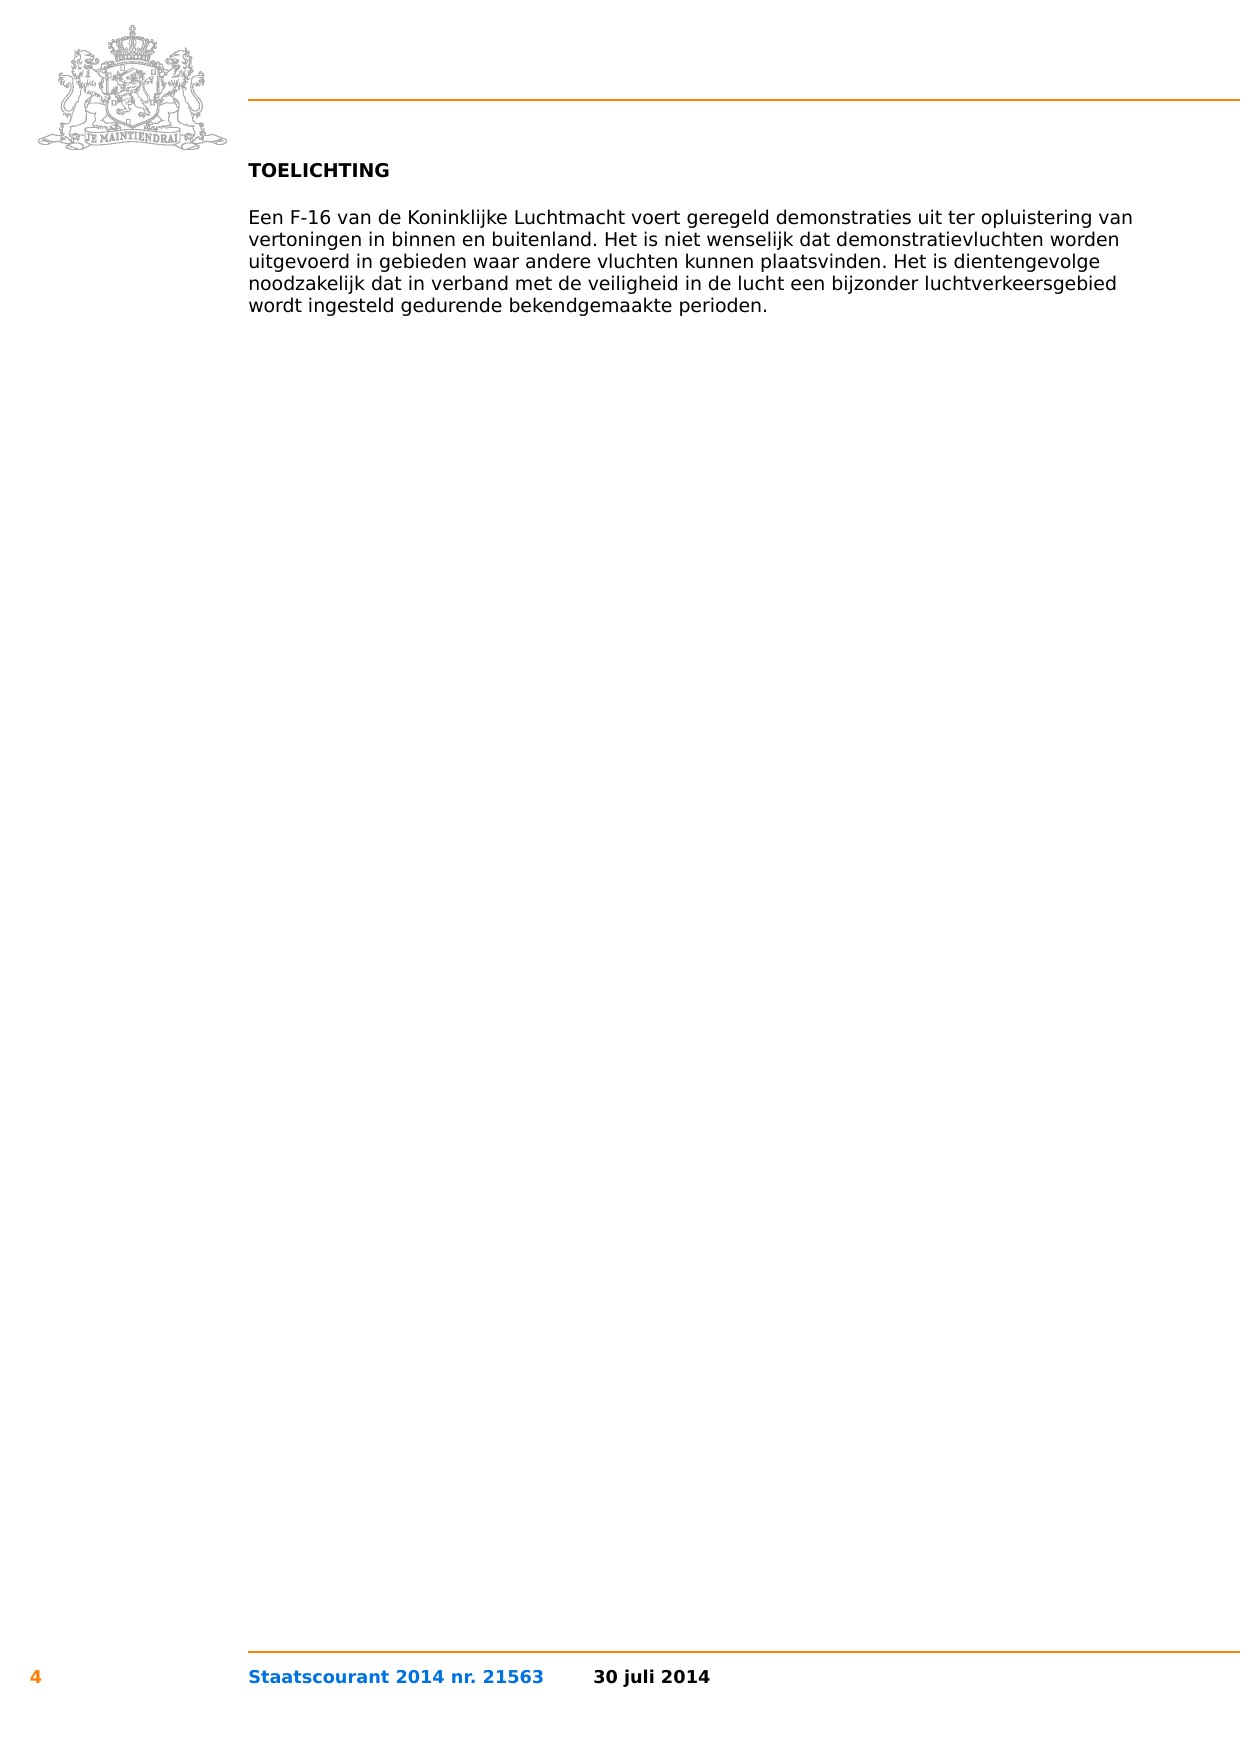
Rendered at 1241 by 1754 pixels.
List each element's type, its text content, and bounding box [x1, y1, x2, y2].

subtitle TOELICHTING [248, 160, 1163, 182]
text Een F-16 van de Koninklijke Luchtmacht voert geregeld demonstraties uit ter opluistering van vertoningen in binnen en buitenland. Het is niet wenselijk dat demonstratievluchten worden uitgevoerd in gebieden waar andere vluchten kunnen plaatsvinden. Het is dientengevolge noodzakelijk dat in verband met de veiligheid in de lucht een bijzonder luchtverkeersgebied wordt ingesteld gedurende bekendgemaakte perioden. [248, 207, 1163, 317]
picture [38, 25, 227, 150]
